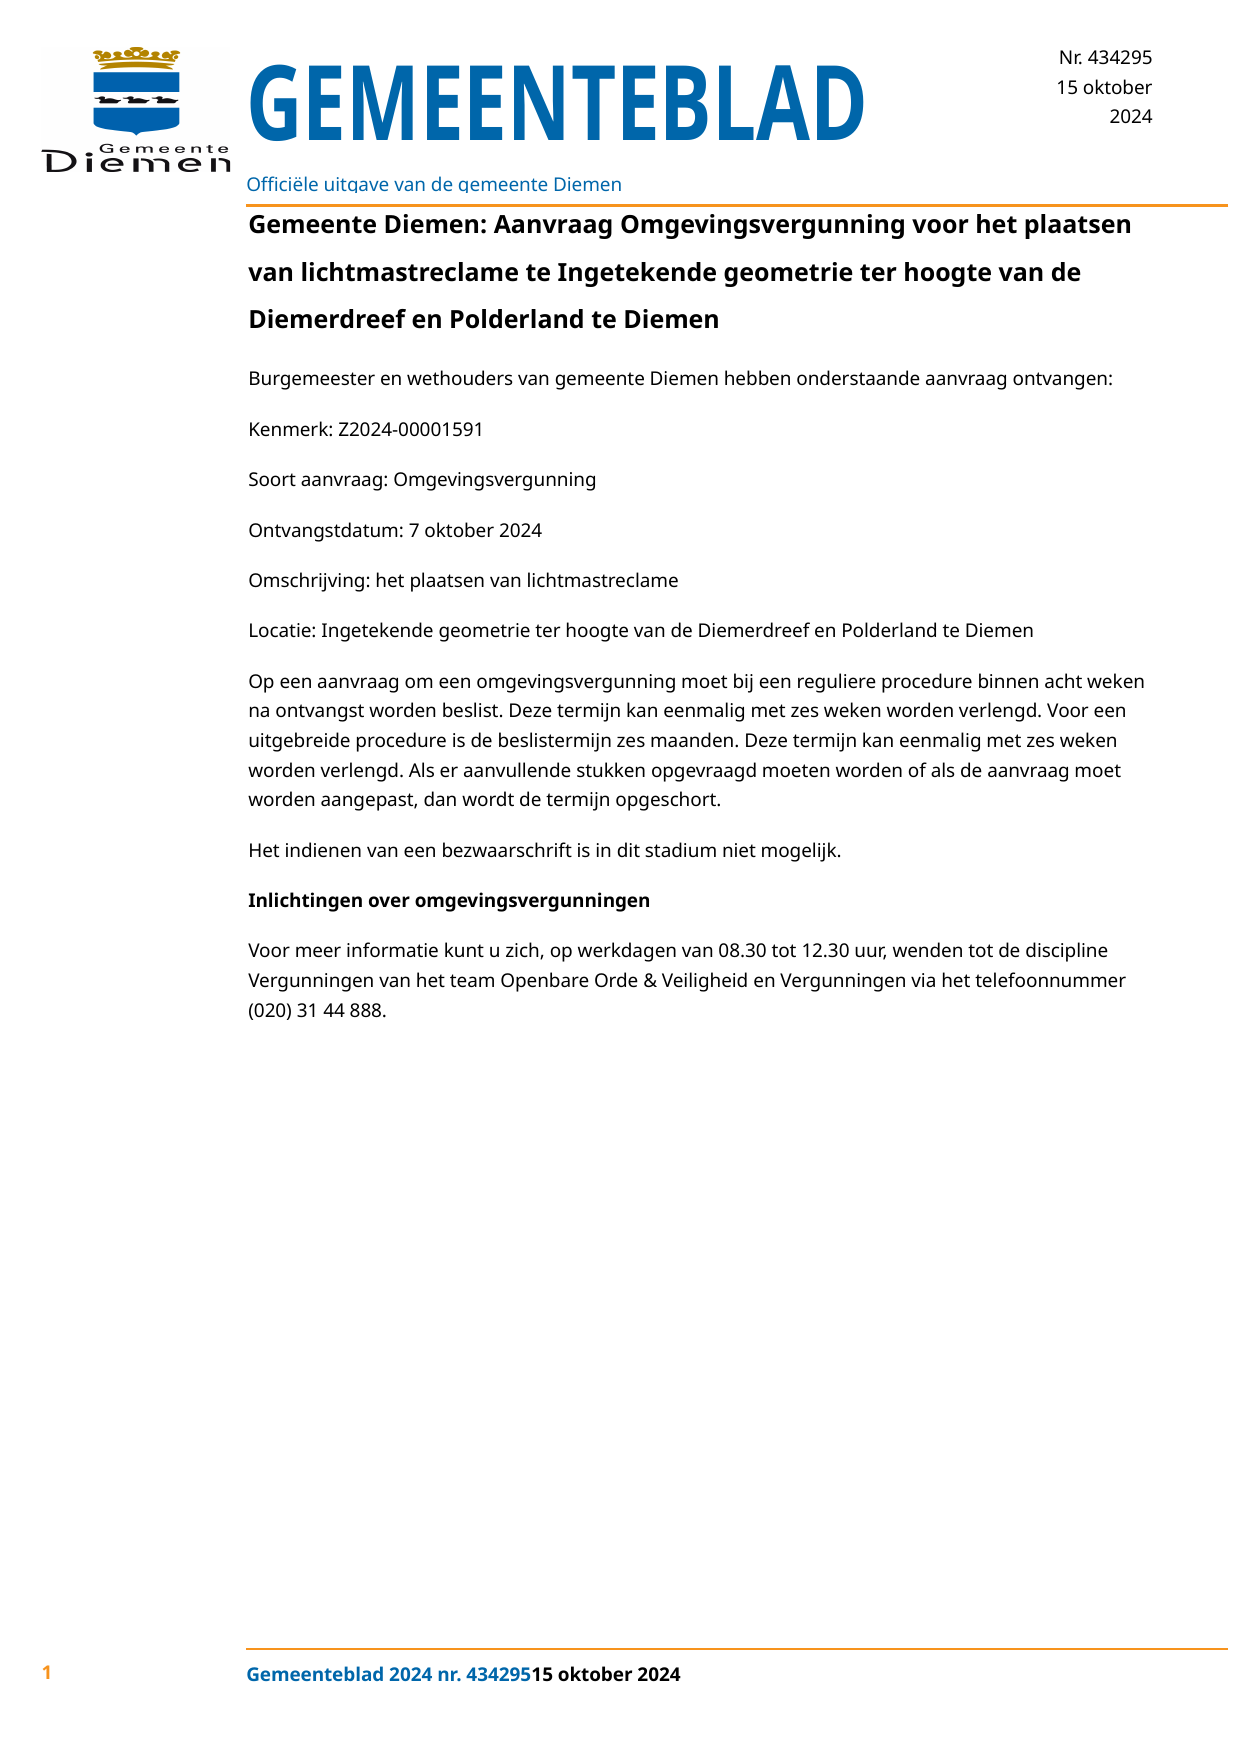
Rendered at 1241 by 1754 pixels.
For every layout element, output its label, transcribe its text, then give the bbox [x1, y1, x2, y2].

text Inlichtingen over omgevingsvergunningen [248, 887, 1152, 913]
text Voor meer informatie kunt u zich, op werkdagen van 08.30 tot 12.30 uur, wenden tot de discipline Vergunningen van het team Openbare Orde & Veiligheid en Vergunningen via het telefoonnummer (020) 31 44 888. [248, 938, 1152, 1022]
picture [41, 47, 231, 172]
text Ontvangstdatum: 7 oktober 2024 [248, 517, 1152, 542]
text Burgemeester en wethouders van gemeente Diemen hebben onderstaande aanvraag ontvangen: [248, 366, 1152, 391]
text Locatie: Ingetekende geometrie ter hoogte van de Diemerdreef en Polderland te Diemen [248, 618, 1152, 643]
text Omschrijving: het plaatsen van lichtmastreclame [248, 567, 1152, 593]
text Op een aanvraag om een omgevingsvergunning moet bij een reguliere procedure binnen acht weken na ontvangst worden beslist. Deze termijn kan eenmalig met zes weken worden verlengd. Voor een uitgebreide procedure is de beslistermijn zes maanden. Deze termijn kan eenmalig met zes weken worden verlengd. Als er aanvullende stukken opgevraagd moeten worden of als de aanvraag moet worden aangepast, dan wordt de termijn opgeschort. [248, 668, 1152, 812]
text Soort aanvraag: Omgevingsvergunning [248, 466, 1152, 492]
text Kenmerk: Z2024-00001591 [248, 416, 1152, 442]
text Gemeente Diemen: Aanvraag Omgevingsvergunning voor het plaatsen van lichtmastreclame te Ingetekende geometrie ter hoogte van de Diemerdreef en Polderland te Diemen [248, 207, 1152, 336]
text Het indienen van een bezwaarschrift is in dit stadium niet mogelijk. [248, 837, 1152, 862]
